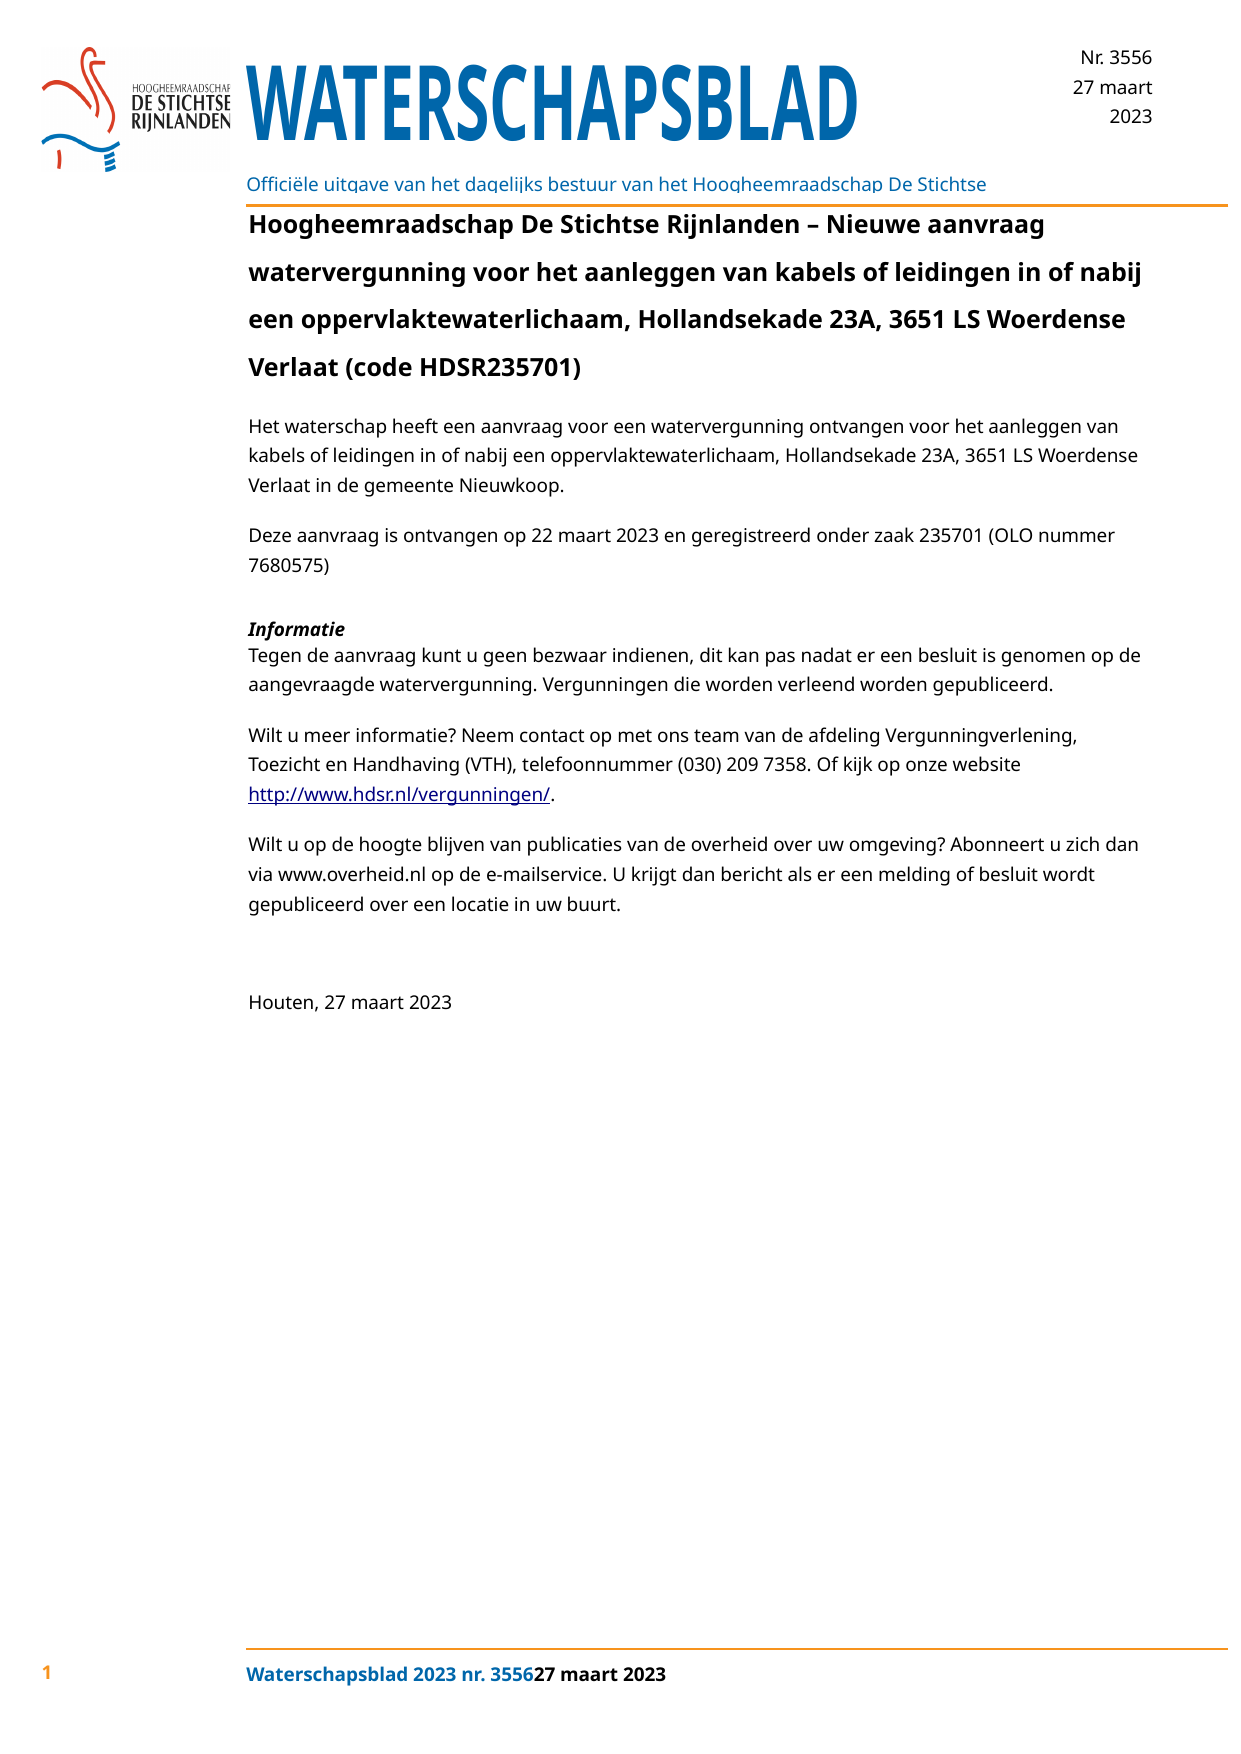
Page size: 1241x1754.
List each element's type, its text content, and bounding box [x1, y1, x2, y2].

text Wilt u op de hoogte blijven van publicaties van de overheid over uw omgeving? Abonneert u zich dan via www.overheid.nl op de e-mailservice. U krijgt dan bericht als er een melding of besluit wordt gepubliceerd over een locatie in uw buurt. [248, 832, 1152, 916]
text Het waterschap heeft een aanvraag voor een watervergunning ontvangen voor het aanleggen van kabels of leidingen in of nabij een oppervlaktewaterlichaam, Hollandsekade 23A, 3651 LS Woerdense Verlaat in de gemeente Nieuwkoop. [248, 413, 1152, 498]
text Informatie [248, 616, 1152, 642]
text Tegen de aanvraag kunt u geen bezwaar indienen, dit kan pas nadat er een besluit is genomen op de aangevraagde watervergunning. Vergunningen die worden verleend worden gepubliceerd. [248, 642, 1152, 697]
text Deze aanvraag is ontvangen op 22 maart 2023 en geregistreerd onder zaak 235701 (OLO nummer 7680575) [248, 523, 1152, 578]
picture [41, 47, 231, 172]
text Wilt u meer informatie? Neem contact op met ons team van de afdeling Vergunningverlening, Toezicht en Handhaving (VTH), telefoonnummer (030) 209 7358. Of kijk op onze website http://www.hdsr.nl/vergunningen/. [248, 722, 1152, 807]
text Hoogheemraadschap De Stichtse Rijnlanden – Nieuwe aanvraag watervergunning voor het aanleggen van kabels of leidingen in of nabij een oppervlaktewaterlichaam, Hollandsekade 23A, 3651 LS Woerdense Verlaat (code HDSR235701) [248, 207, 1152, 384]
text Houten, 27 maart 2023 [248, 989, 1152, 1015]
